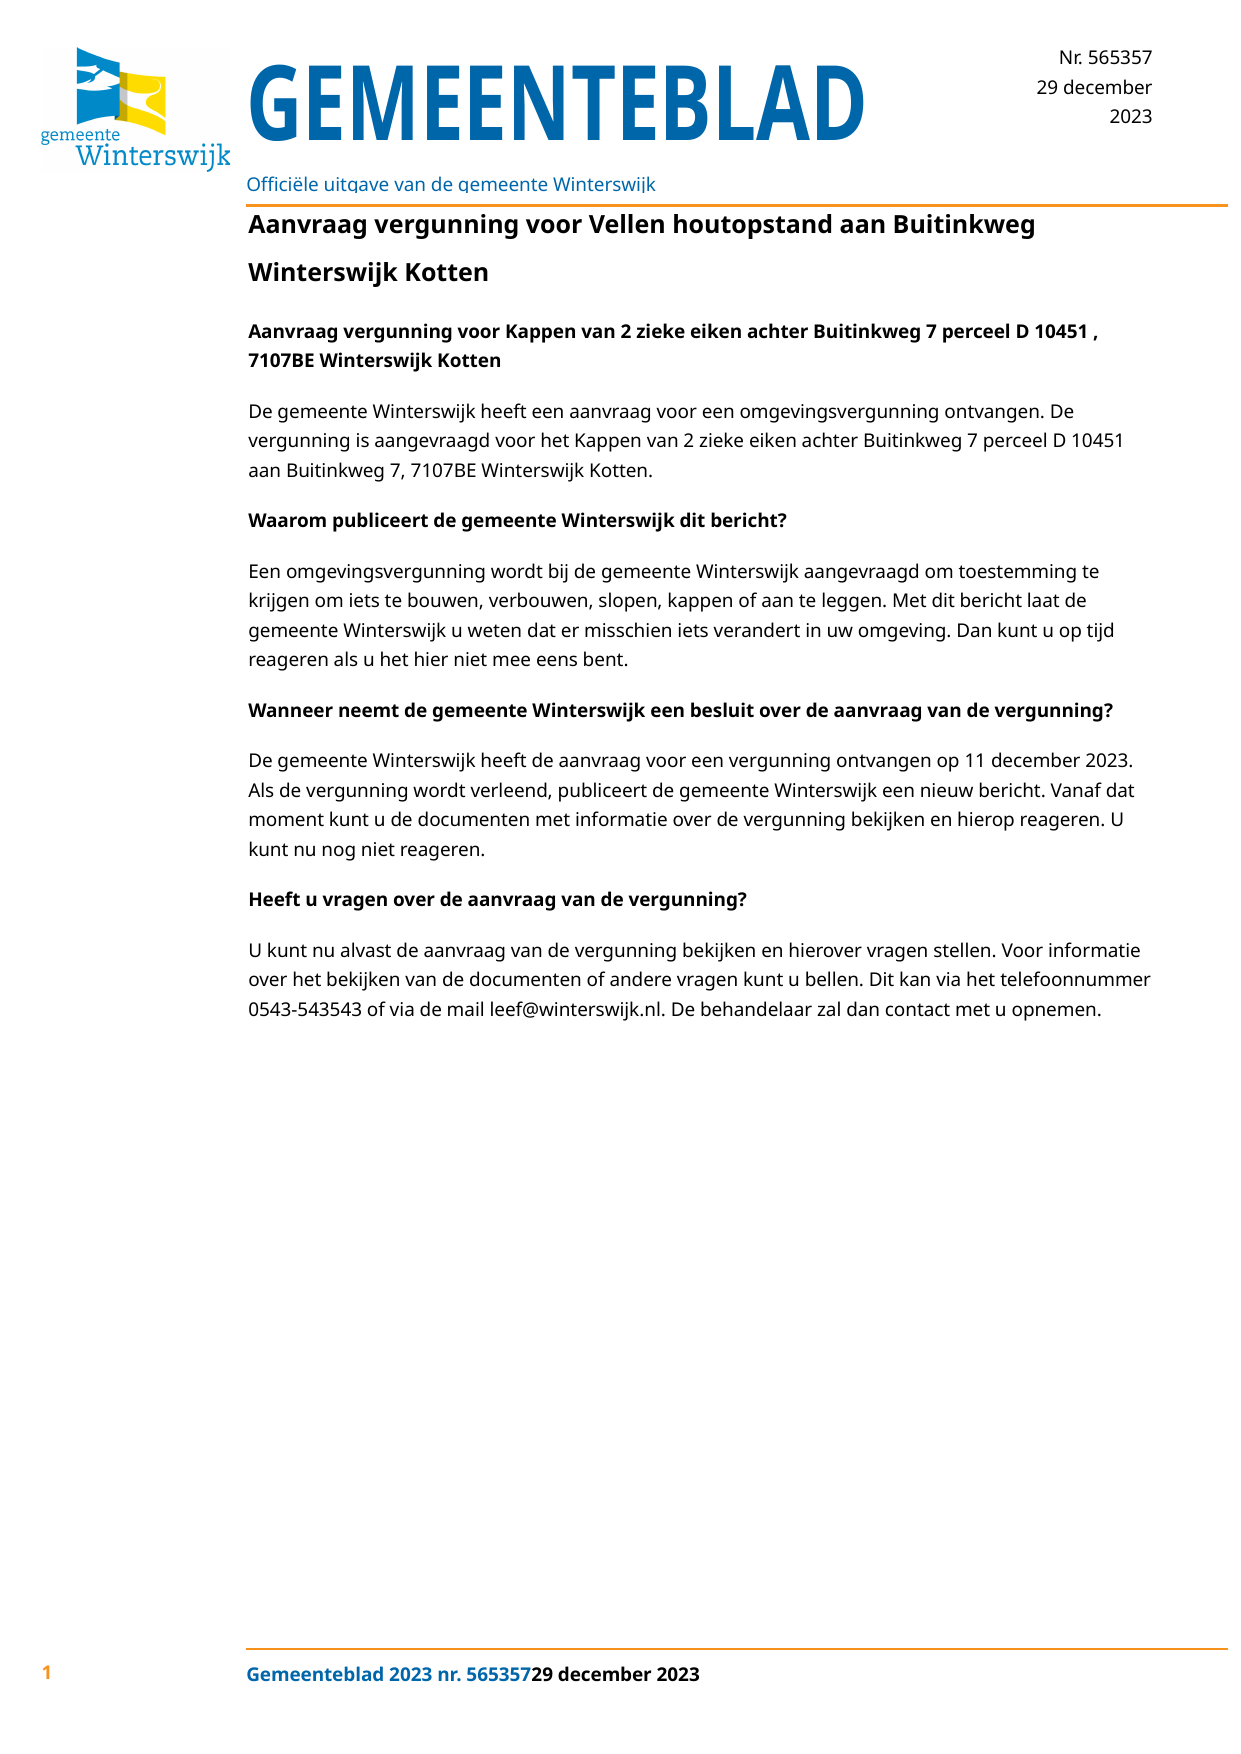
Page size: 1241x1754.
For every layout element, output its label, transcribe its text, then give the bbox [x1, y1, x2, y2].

text Een omgevingsvergunning wordt bij de gemeente Winterswijk aangevraagd om toestemming te krijgen om iets te bouwen, verbouwen, slopen, kappen of aan te leggen. Met dit bericht laat de gemeente Winterswijk u weten dat er misschien iets verandert in uw omgeving. Dan kunt u op tijd reageren als u het hier niet mee eens bent. [248, 558, 1152, 672]
text De gemeente Winterswijk heeft een aanvraag voor een omgevingsvergunning ontvangen. De vergunning is aangevraagd voor het Kappen van 2 zieke eiken achter Buitinkweg 7 perceel D 10451 aan Buitinkweg 7, 7107BE Winterswijk Kotten. [248, 398, 1152, 483]
text Heeft u vragen over de aanvraag van de vergunning? [248, 887, 1152, 912]
text Waarom publiceert de gemeente Winterswijk dit bericht? [248, 507, 1152, 533]
text Aanvraag vergunning voor Vellen houtopstand aan Buitinkweg Winterswijk Kotten [248, 207, 1152, 288]
picture [41, 47, 231, 172]
picture [225, 153, 231, 162]
text Wanneer neemt de gemeente Winterswijk een besluit over de aanvraag van de vergunning? [248, 697, 1152, 723]
text U kunt nu alvast de aanvraag van de vergunning bekijken en hierover vragen stellen. Voor informatie over het bekijken van de documenten of andere vragen kunt u bellen. Dit kan via het telefoonnummer 0543-543543 of via de mail leef@winterswijk.nl. De behandelaar zal dan contact met u opnemen. [248, 937, 1152, 1022]
text De gemeente Winterswijk heeft de aanvraag voor een vergunning ontvangen op 11 december 2023. Als de vergunning wordt verleend, publiceert de gemeente Winterswijk een nieuw bericht. Vanaf dat moment kunt u de documenten met informatie over de vergunning bekijken en hierop reageren. U kunt nu nog niet reageren. [248, 747, 1152, 862]
text Aanvraag vergunning voor Kappen van 2 zieke eiken achter Buitinkweg 7 perceel D 10451 , 7107BE Winterswijk Kotten [248, 318, 1152, 373]
